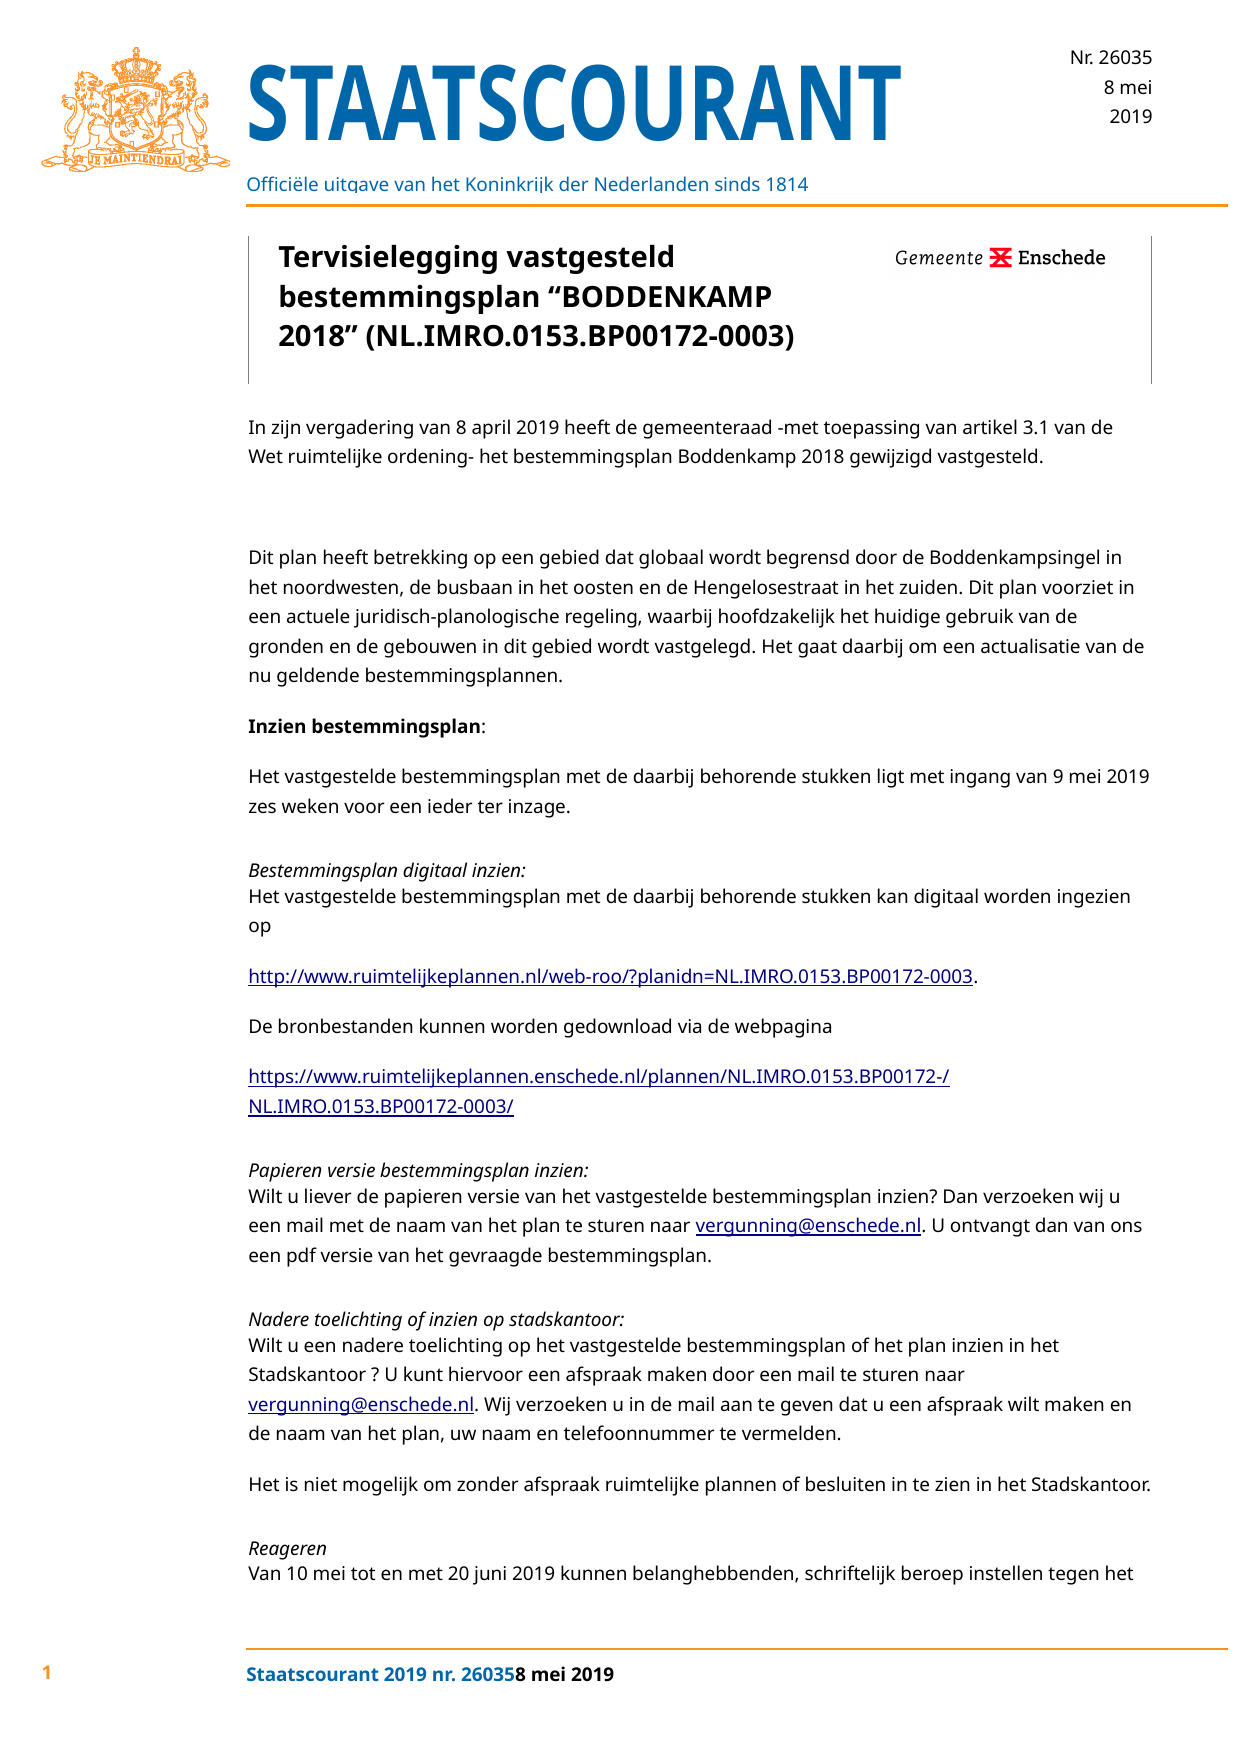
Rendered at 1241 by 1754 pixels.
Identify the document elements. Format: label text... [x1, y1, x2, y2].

text Inzien bestemmingsplan: [248, 713, 1152, 739]
text Het vastgestelde bestemmingsplan met de daarbij behorende stukken ligt met ingang van 9 mei 2019 zes weken voor een ieder ter inzage. [248, 763, 1152, 819]
text http://www.ruimtelijkeplannen.nl/web-roo/?planidn=NL.IMRO.0153.BP00172-0003. [248, 963, 1152, 988]
text In zijn vergadering van 8 april 2019 heeft de gemeenteraad -met toepassing van artikel 3.1 van de Wet ruimtelijke ordening- het bestemmingsplan Boddenkamp 2018 gewijzigd vastgesteld. [248, 414, 1152, 469]
table_header [850, 236, 1151, 384]
text Bestemmingsplan digitaal inzien: [248, 857, 1152, 883]
text Nadere toelichting of inzien op stadskantoor: [248, 1306, 1152, 1332]
text De bronbestanden kunnen worden gedownload via de webpagina [248, 1013, 1152, 1039]
picture [41, 47, 231, 172]
text Wilt u een nadere toelichting op het vastgestelde bestemmingsplan of het plan inzien in het Stadskantoor ? U kunt hiervoor een afspraak maken door een mail te sturen naar vergunning@enschede.nl. Wij verzoeken u in de mail aan te geven dat u een afspraak wilt maken en de naam van het plan, uw naam en telefoonnummer te vermelden. [248, 1332, 1152, 1446]
text Het is niet mogelijk om zonder afspraak ruimtelijke plannen of besluiten in te zien in het Stadskantoor. [248, 1471, 1152, 1497]
text Het vastgestelde bestemmingsplan met de daarbij behorende stukken kan digitaal worden ingezien op [248, 883, 1152, 938]
text https://www.ruimtelijkeplannen.enschede.nl/plannen/NL.IMRO.0153.BP00172-/NL.IMRO.0153.BP00172-0003/ [248, 1064, 1152, 1119]
text Van 10 mei tot en met 20 juni 2019 kunnen belanghebbenden, schriftelijk beroep instellen tegen het [248, 1561, 1152, 1586]
text Dit plan heeft betrekking op een gebied dat globaal wordt begrensd door de Boddenkampsingel in het noordwesten, de busbaan in het oosten en de Hengelosestraat in het zuiden. Dit plan voorziet in een actuele juridisch-planologische regeling, waarbij hoofdzakelijk het huidige gebruik van de gronden en de gebouwen in dit gebied wordt vastgelegd. Het gaat daarbij om een actualisatie van de nu geldende bestemmingsplannen. [248, 544, 1152, 688]
text Wilt u liever de papieren versie van het vastgestelde bestemmingsplan inzien? Dan verzoeken wij u een mail met de naam van het plan te sturen naar vergunning@enschede.nl. U ontvangt dan van ons een pdf versie van het gevraagde bestemmingsplan. [248, 1183, 1152, 1268]
picture [882, 236, 1119, 279]
text Papieren versie bestemmingsplan inzien: [248, 1157, 1152, 1183]
table_header Tervisielegging vastgesteld bestemmingsplan “BODDENKAMP 2018” (NL.IMRO.0153.BP00172-0003) [249, 236, 850, 384]
text Reageren [248, 1535, 1152, 1561]
